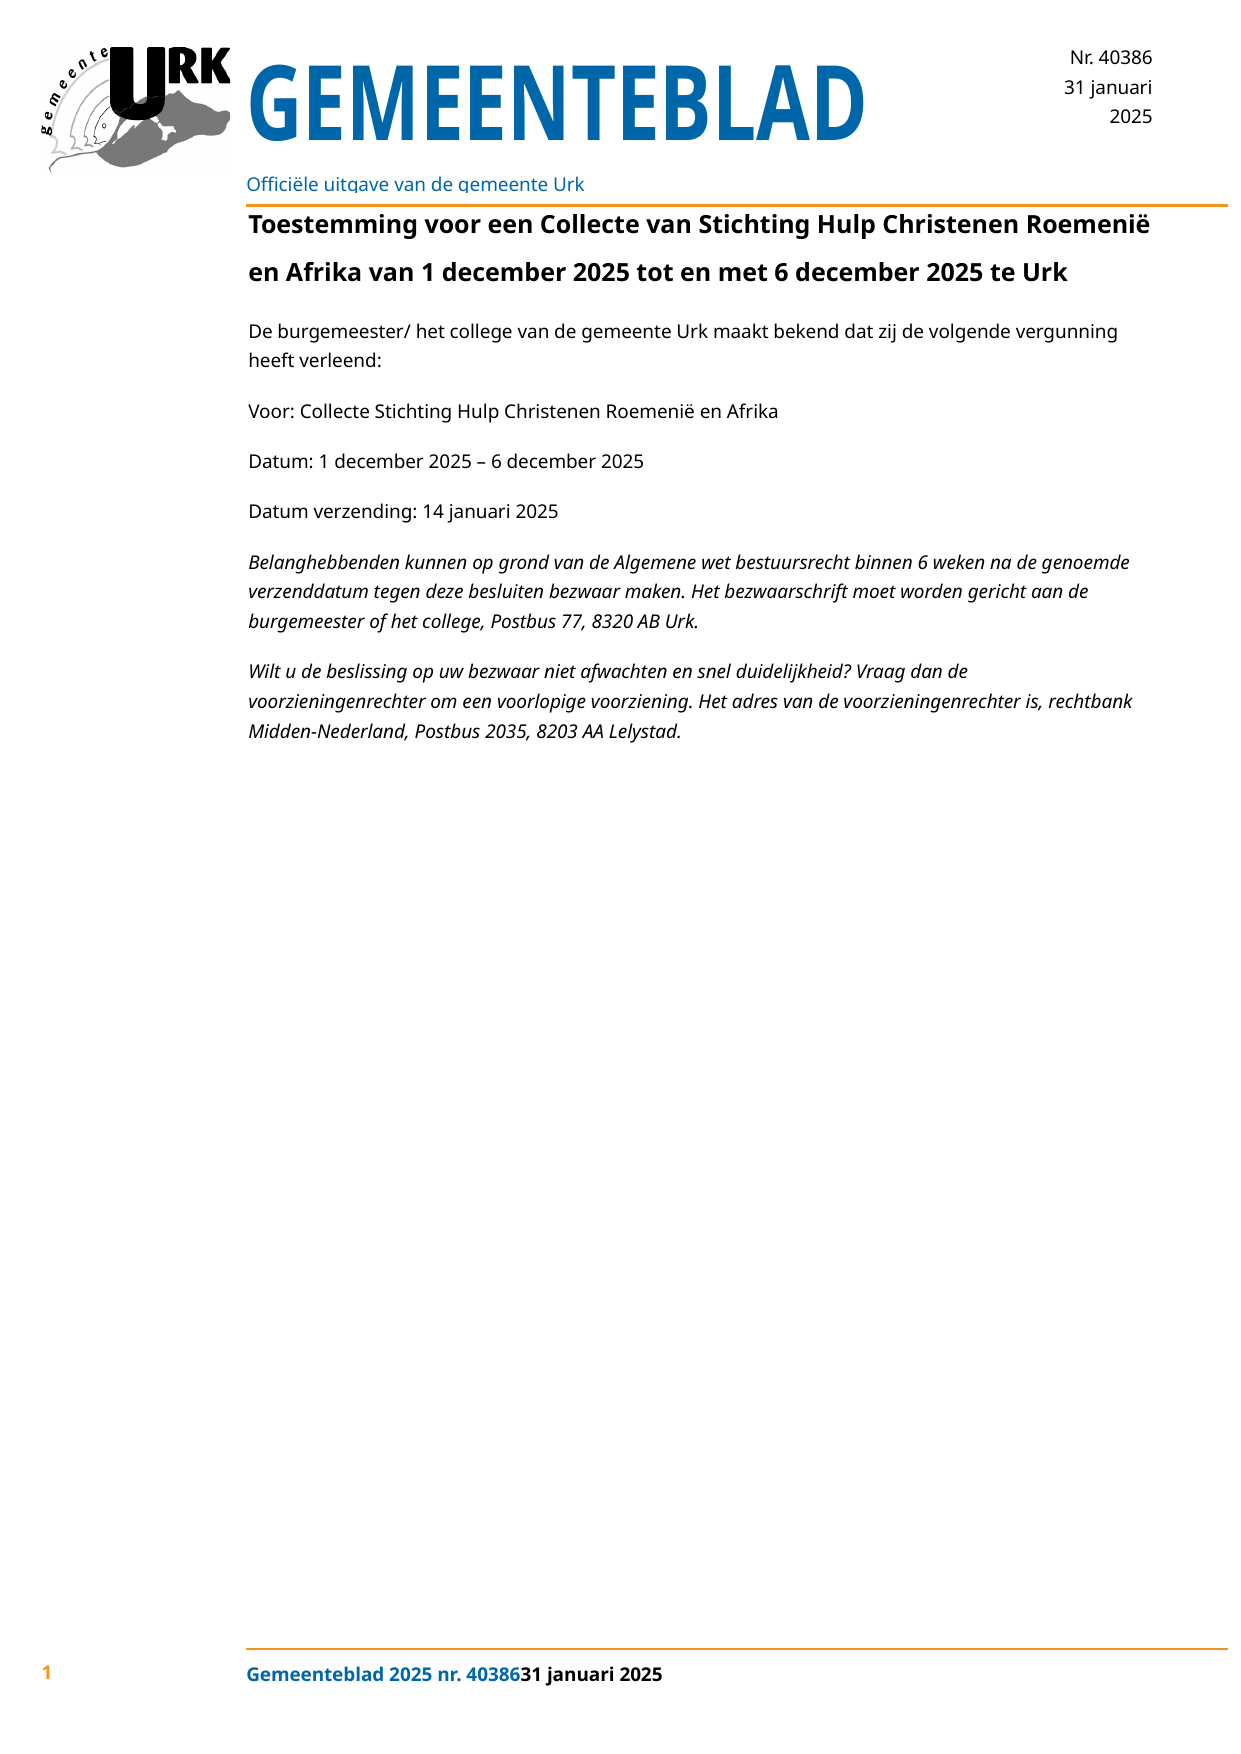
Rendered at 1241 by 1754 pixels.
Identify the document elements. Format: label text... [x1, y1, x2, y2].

text Datum verzending: 14 januari 2025 [248, 499, 1152, 524]
text Wilt u de beslissing op uw bezwaar niet afwachten en snel duidelijkheid? Vraag dan de voorzieningenrechter om een voorlopige voorziening. Het adres van de voorzieningenrechter is, rechtbank Midden-Nederland, Postbus 2035, 8203 AA Lelystad. [248, 659, 1152, 744]
text Belanghebbenden kunnen op grond van de Algemene wet bestuursrecht binnen 6 weken na de genoemde verzenddatum tegen deze besluiten bezwaar maken. Het bezwaarschrift moet worden gericht aan de burgemeester of het college, Postbus 77, 8320 AB Urk. [248, 549, 1152, 634]
text De burgemeester/ het college van de gemeente Urk maakt bekend dat zij de volgende vergunning heeft verleend: [248, 318, 1152, 373]
text Datum: 1 december 2025 – 6 december 2025 [248, 448, 1152, 474]
text Toestemming voor een Collecte van Stichting Hulp Christenen Roemenië en Afrika van 1 december 2025 tot en met 6 december 2025 te Urk [248, 207, 1152, 288]
picture [41, 47, 231, 172]
text Voor: Collecte Stichting Hulp Christenen Roemenië en Afrika [248, 398, 1152, 424]
